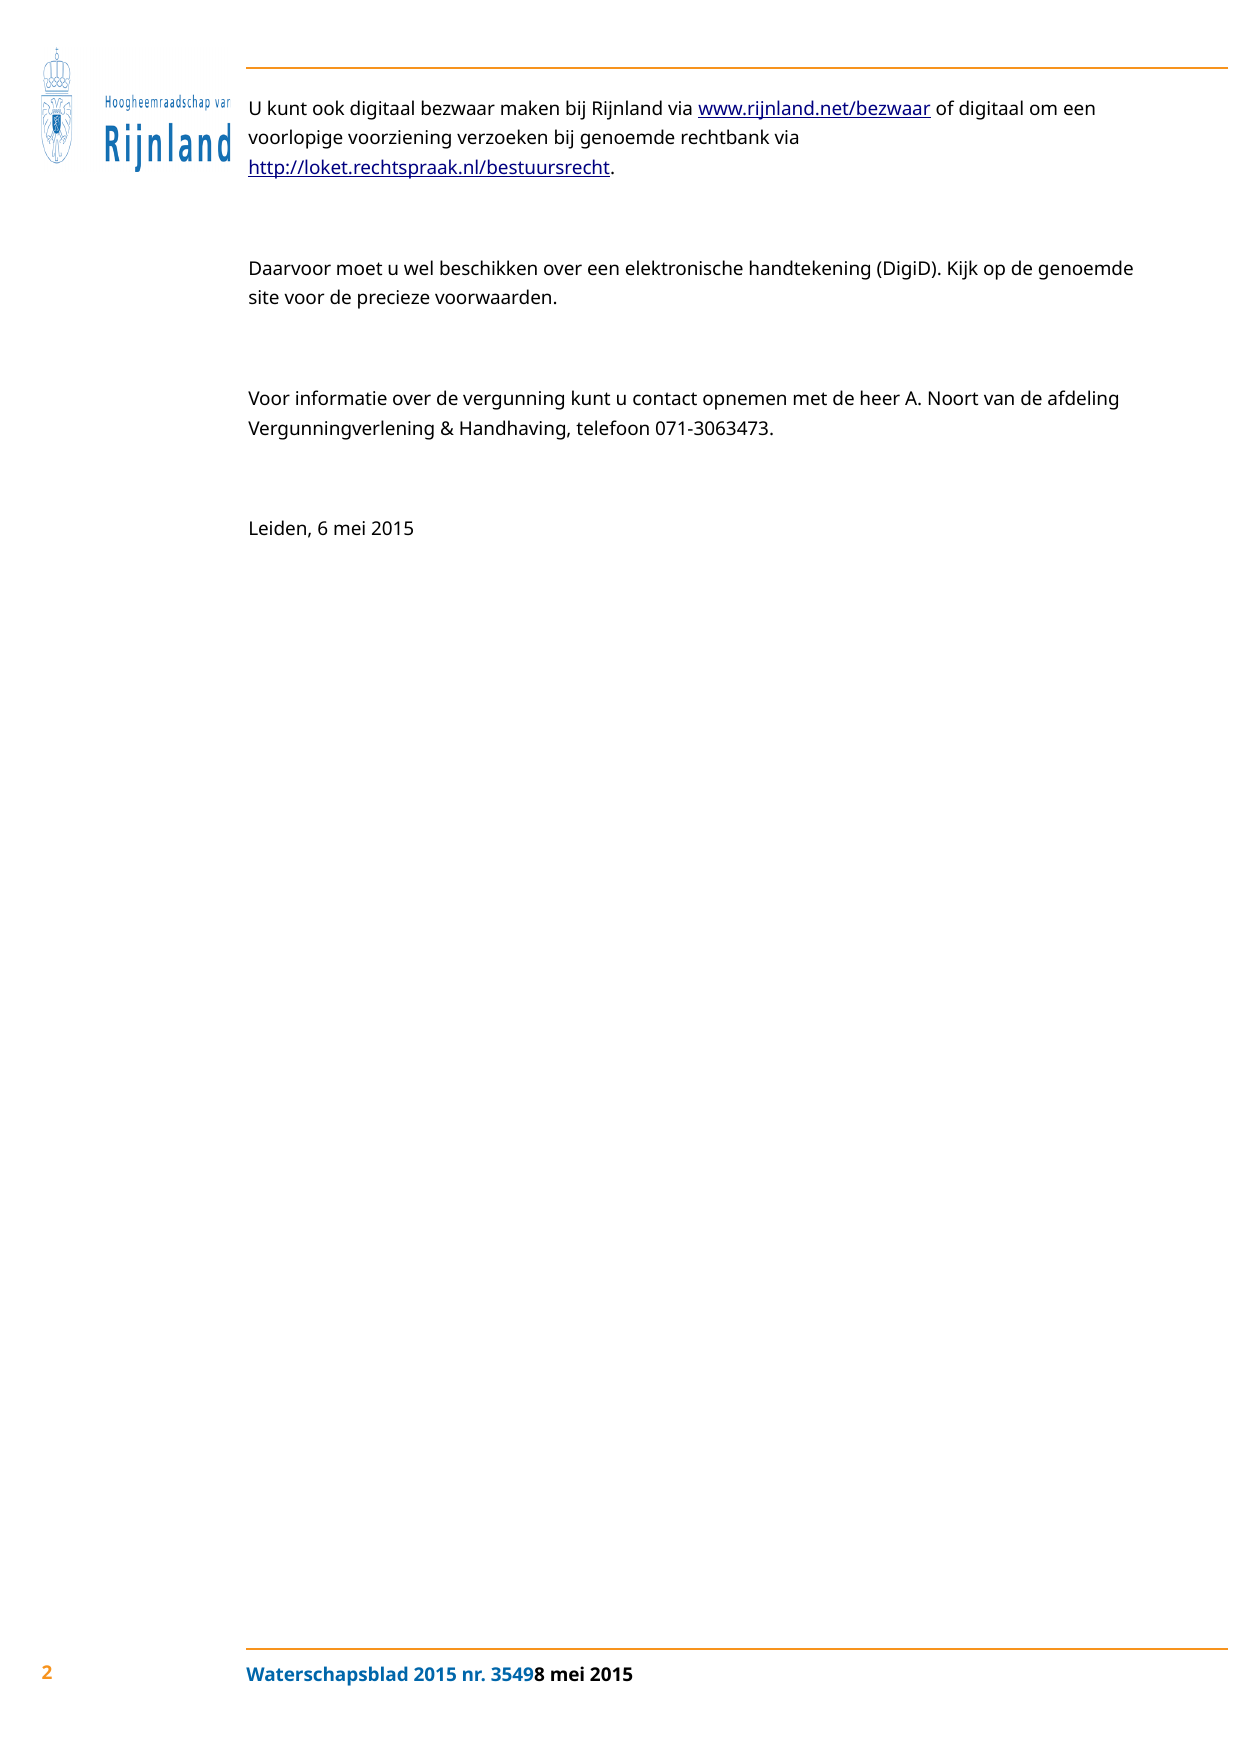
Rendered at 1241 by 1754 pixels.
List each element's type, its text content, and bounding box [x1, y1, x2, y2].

text U kunt ook digitaal bezwaar maken bij Rijnland via www.rijnland.net/bezwaar of digitaal om een voorlopige voorziening verzoeken bij genoemde rechtbank via http://loket.rechtspraak.nl/bestuursrecht. [248, 95, 1152, 180]
picture [41, 47, 231, 172]
text Leiden, 6 mei 2015 [248, 516, 1152, 541]
text Voor informatie over de vergunning kunt u contact opnemen met de heer A. Noort van de afdeling Vergunningverlening & Handhaving, telefoon 071-3063473. [248, 385, 1152, 441]
text Daarvoor moet u wel beschikken over een elektronische handtekening (DigiD). Kijk op de genoemde site voor de precieze voorwaarden. [248, 255, 1152, 310]
